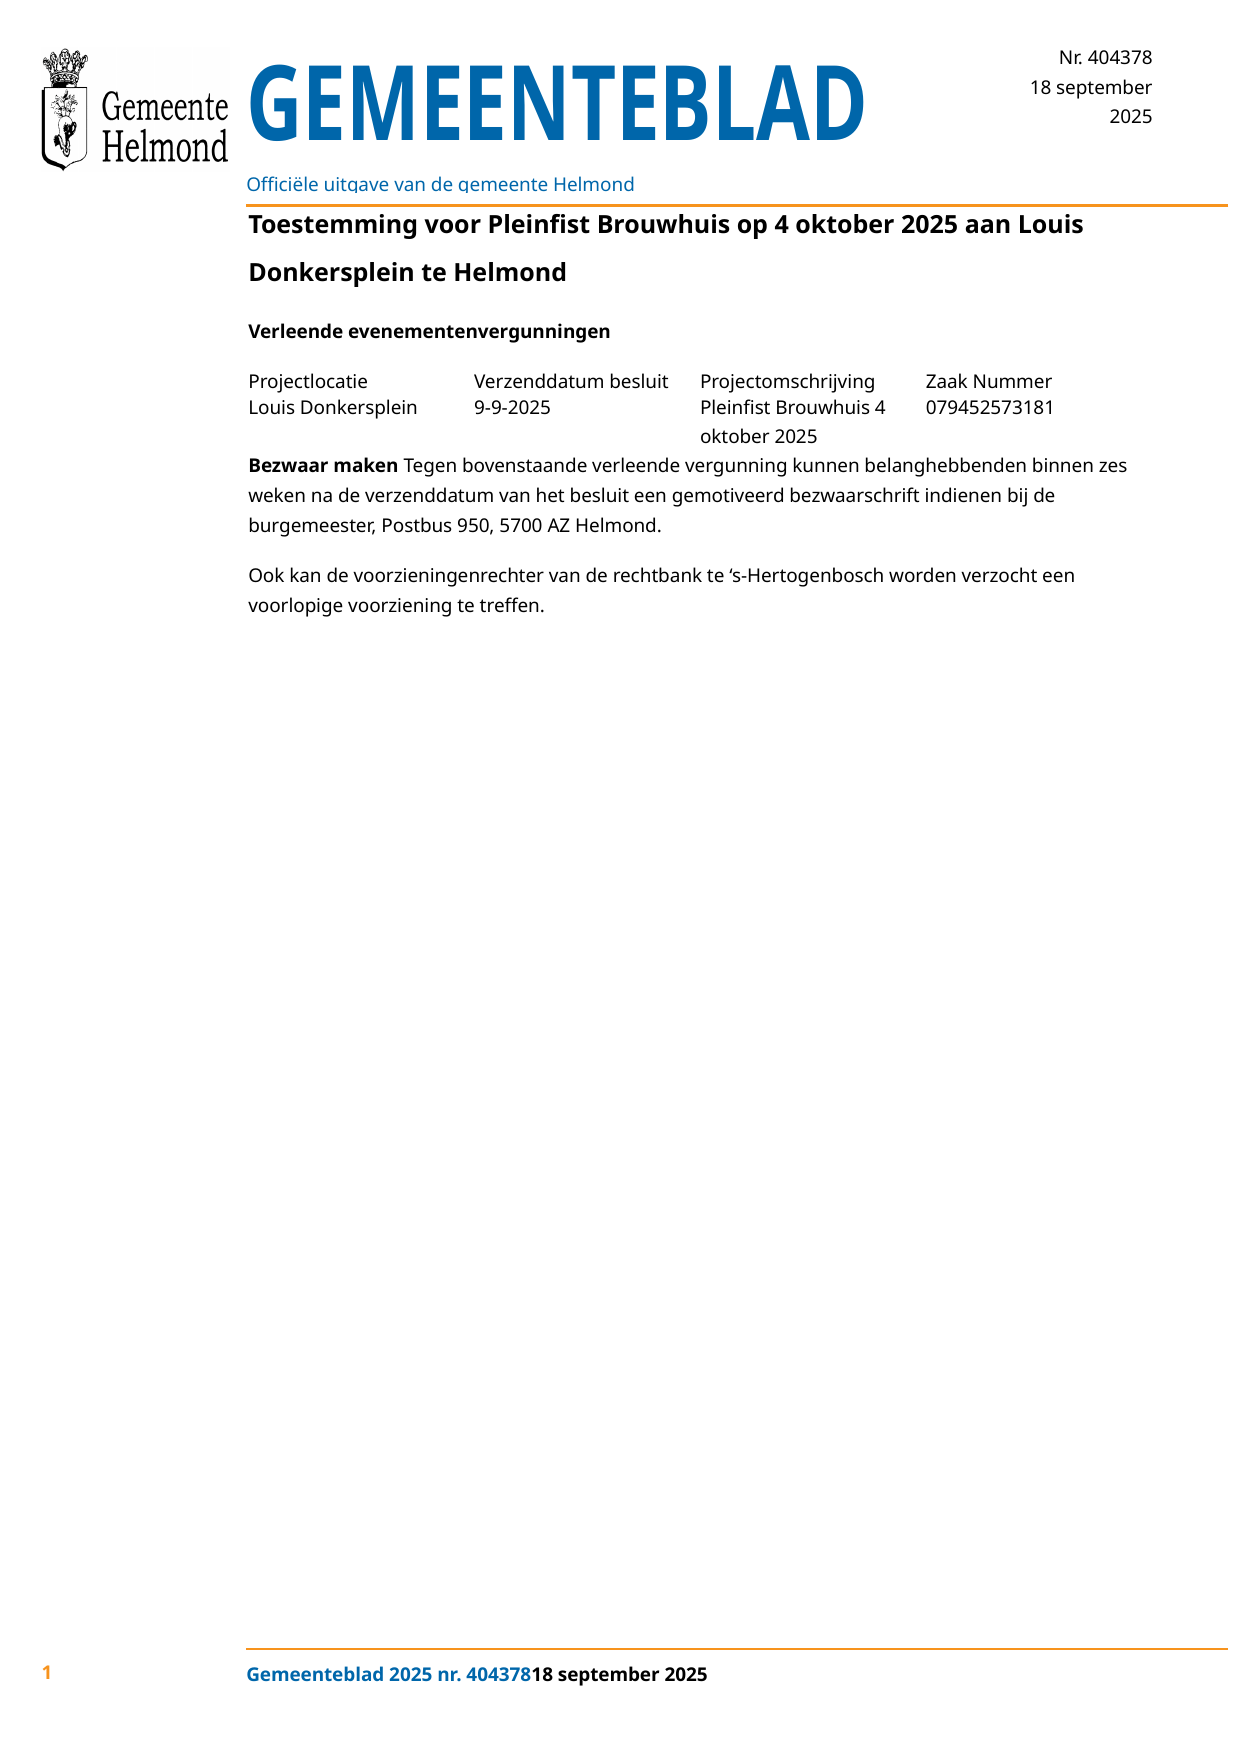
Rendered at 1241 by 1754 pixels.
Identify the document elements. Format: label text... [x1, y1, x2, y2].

text Toestemming voor Pleinfist Brouwhuis op 4 oktober 2025 aan Louis Donkersplein te Helmond [248, 207, 1152, 288]
text Ook kan de voorzieningenrechter van de rechtbank te ‘s-Hertogenbosch worden verzocht een voorlopige voorziening te treffen. [248, 562, 1152, 618]
table_header Projectlocatie [248, 369, 474, 394]
table_cell Louis Donkersplein [248, 394, 474, 449]
table_header Projectomschrijving [700, 369, 926, 394]
text Bezwaar maken Tegen bovenstaande verleende vergunning kunnen belanghebbenden binnen zes weken na de verzenddatum van het besluit een gemotiveerd bezwaarschrift indienen bij de burgemeester, Postbus 950, 5700 AZ Helmond. [248, 453, 1152, 538]
table_cell Pleinfist Brouwhuis 4 oktober 2025 [700, 394, 926, 449]
table_header Verzenddatum besluit [474, 369, 700, 394]
table_cell 079452573181 [926, 394, 1152, 449]
table_cell 9-9-2025 [474, 394, 700, 449]
table_header Zaak Nummer [926, 369, 1152, 394]
picture [41, 47, 231, 172]
text Verleende evenementenvergunningen [248, 318, 1152, 344]
